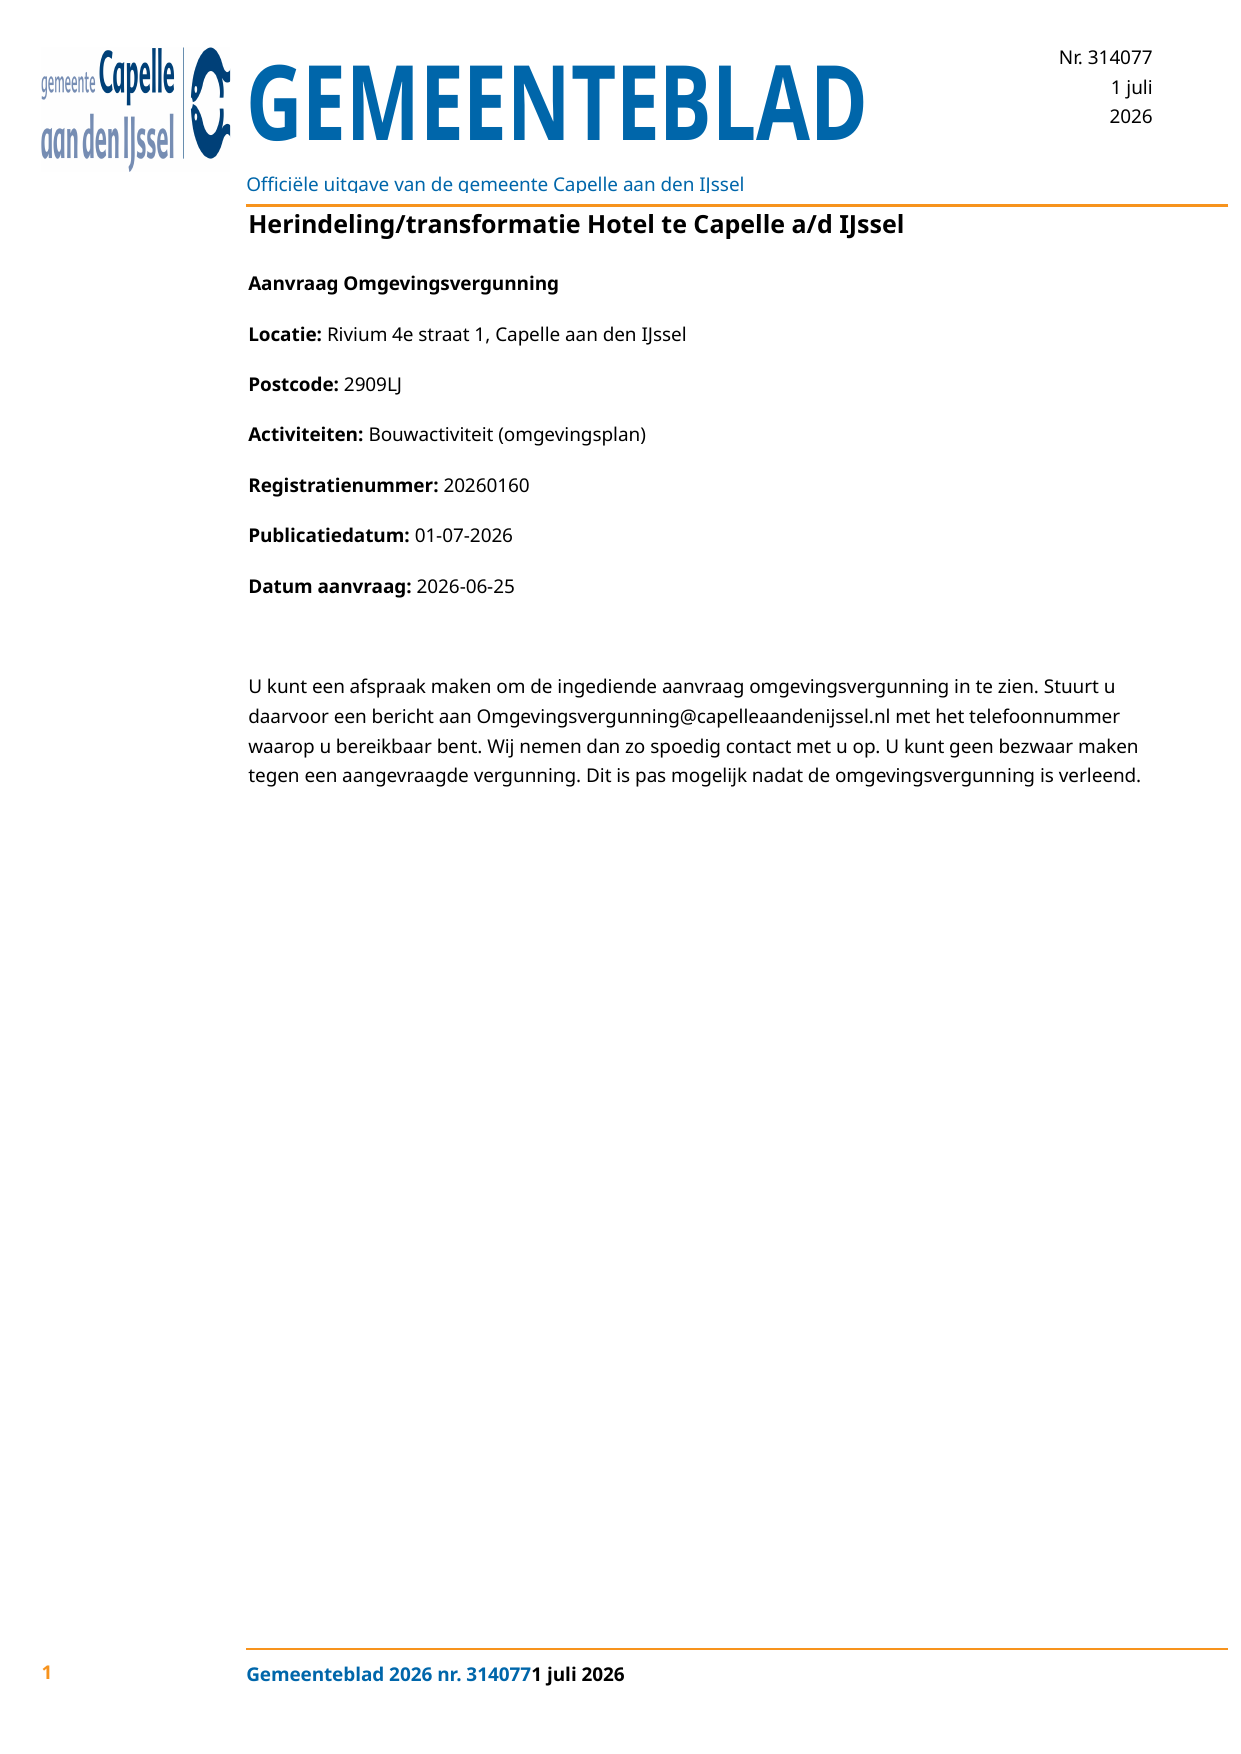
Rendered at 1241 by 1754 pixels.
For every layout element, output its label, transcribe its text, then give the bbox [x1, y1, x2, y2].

text U kunt een afspraak maken om de ingediende aanvraag omgevingsvergunning in te zien. Stuurt u daarvoor een bericht aan Omgevingsvergunning@capelleaandenijssel.nl met het telefoonnummer waarop u bereikbaar bent. Wij nemen dan zo spoedig contact met u op. U kunt geen bezwaar maken tegen een aangevraagde vergunning. Dit is pas mogelijk nadat de omgevingsvergunning is verleend. [248, 674, 1152, 788]
text Datum aanvraag: 2026-06-25 [248, 573, 1152, 598]
text Activiteiten: Bouwactiviteit (omgevingsplan) [248, 422, 1152, 447]
picture [41, 47, 231, 172]
text Aanvraag Omgevingsvergunning [248, 270, 1152, 296]
text Locatie: Rivium 4e straat 1, Capelle aan den IJssel [248, 321, 1152, 346]
text Postcode: 2909LJ [248, 371, 1152, 397]
text Publicatiedatum: 01-07-2026 [248, 522, 1152, 548]
text Herindeling/transformatie Hotel te Capelle a/d IJssel [248, 207, 1152, 241]
text Registratienummer: 20260160 [248, 472, 1152, 498]
